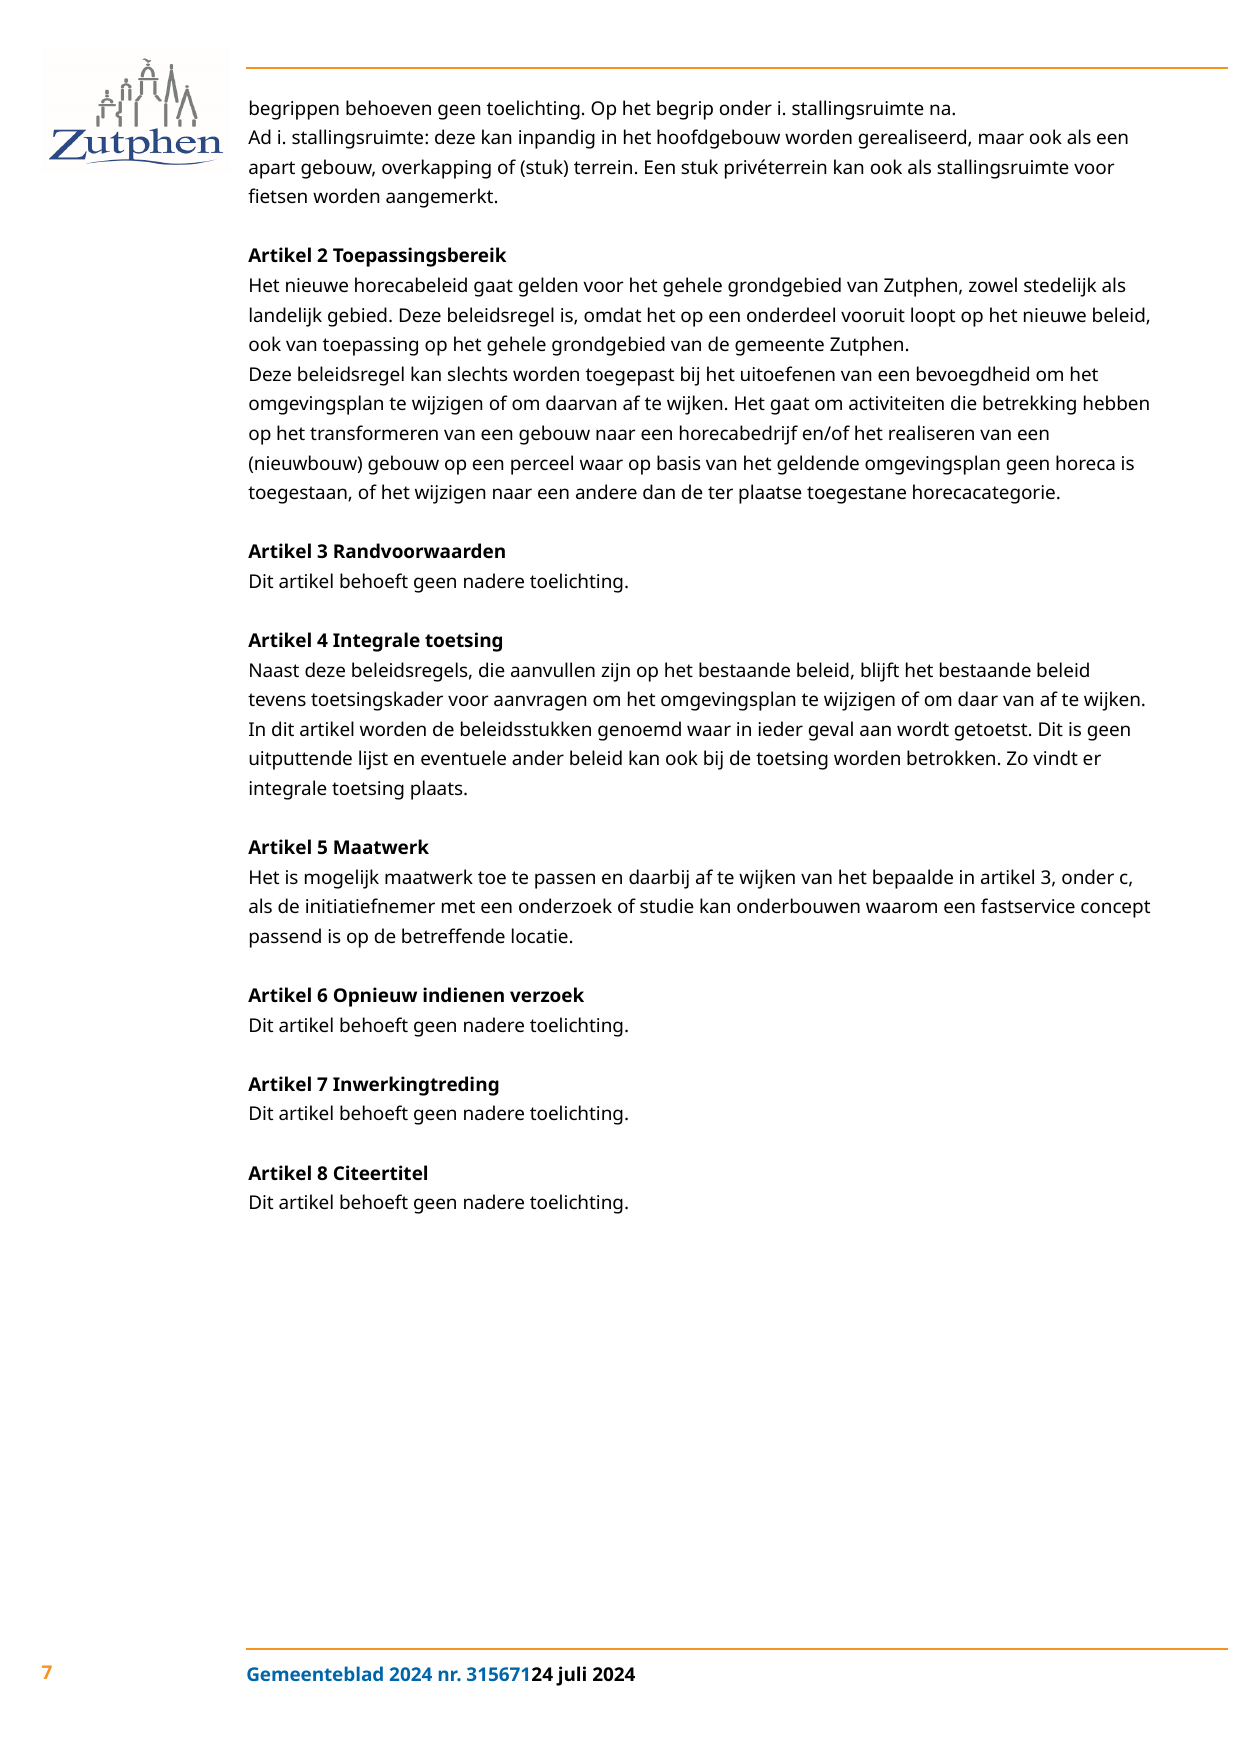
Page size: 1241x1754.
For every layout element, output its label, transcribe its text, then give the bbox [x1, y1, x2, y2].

text Artikel 3 Randvoorwaarden [248, 538, 1152, 564]
text Dit artikel behoeft geen nadere toelichting. [248, 568, 1152, 594]
text Het nieuwe horecabeleid gaat gelden voor het gehele grondgebied van Zutphen, zowel stedelijk als landelijk gebied. Deze beleidsregel is, omdat het op een onderdeel vooruit loopt op het nieuwe beleid, ook van toepassing op het gehele grondgebied van de gemeente Zutphen. [248, 272, 1152, 357]
text Artikel 8 Citeertitel [248, 1160, 1152, 1186]
text Naast deze beleidsregels, die aanvullen zijn op het bestaande beleid, blijft het bestaande beleid tevens toetsingskader voor aanvragen om het omgevingsplan te wijzigen of om daar van af te wijken. In dit artikel worden de beleidsstukken genoemd waar in ieder geval aan wordt getoetst. Dit is geen uitputtende lijst en eventuele ander beleid kan ook bij de toetsing worden betrokken. Zo vindt er integrale toetsing plaats. [248, 657, 1152, 801]
text Het is mogelijk maatwerk toe te passen en daarbij af te wijken van het bepaalde in artikel 3, onder c, als de initiatiefnemer met een onderzoek of studie kan onderbouwen waarom een fastservice concept passend is op de betreffende locatie. [248, 864, 1152, 949]
text Artikel 6 Opnieuw indienen verzoek [248, 982, 1152, 1008]
text Artikel 4 Integrale toetsing [248, 627, 1152, 653]
text Dit artikel behoeft geen nadere toelichting. [248, 1101, 1152, 1126]
text begrippen behoeven geen toelichting. Op het begrip onder i. stallingsruimte na. [248, 95, 1152, 121]
text Artikel 7 Inwerkingtreding [248, 1071, 1152, 1097]
text Artikel 5 Maatwerk [248, 834, 1152, 860]
text Dit artikel behoeft geen nadere toelichting. [248, 1189, 1152, 1215]
text Dit artikel behoeft geen nadere toelichting. [248, 1012, 1152, 1038]
text Deze beleidsregel kan slechts worden toegepast bij het uitoefenen van een bevoegdheid om het omgevingsplan te wijzigen of om daarvan af te wijken. Het gaat om activiteiten die betrekking hebben op het transformeren van een gebouw naar een horecabedrijf en/of het realiseren van een (nieuwbouw) gebouw op een perceel waar op basis van het geldende omgevingsplan geen horeca is toegestaan, of het wijzigen naar een andere dan de ter plaatse toegestane horecacategorie. [248, 361, 1152, 505]
text Artikel 2 Toepassingsbereik [248, 243, 1152, 268]
picture [41, 47, 231, 172]
text Ad i. stallingsruimte: deze kan inpandig in het hoofdgebouw worden gerealiseerd, maar ook als een apart gebouw, overkapping of (stuk) terrein. Een stuk privéterrein kan ook als stallingsruimte voor fietsen worden aangemerkt. [248, 124, 1152, 209]
